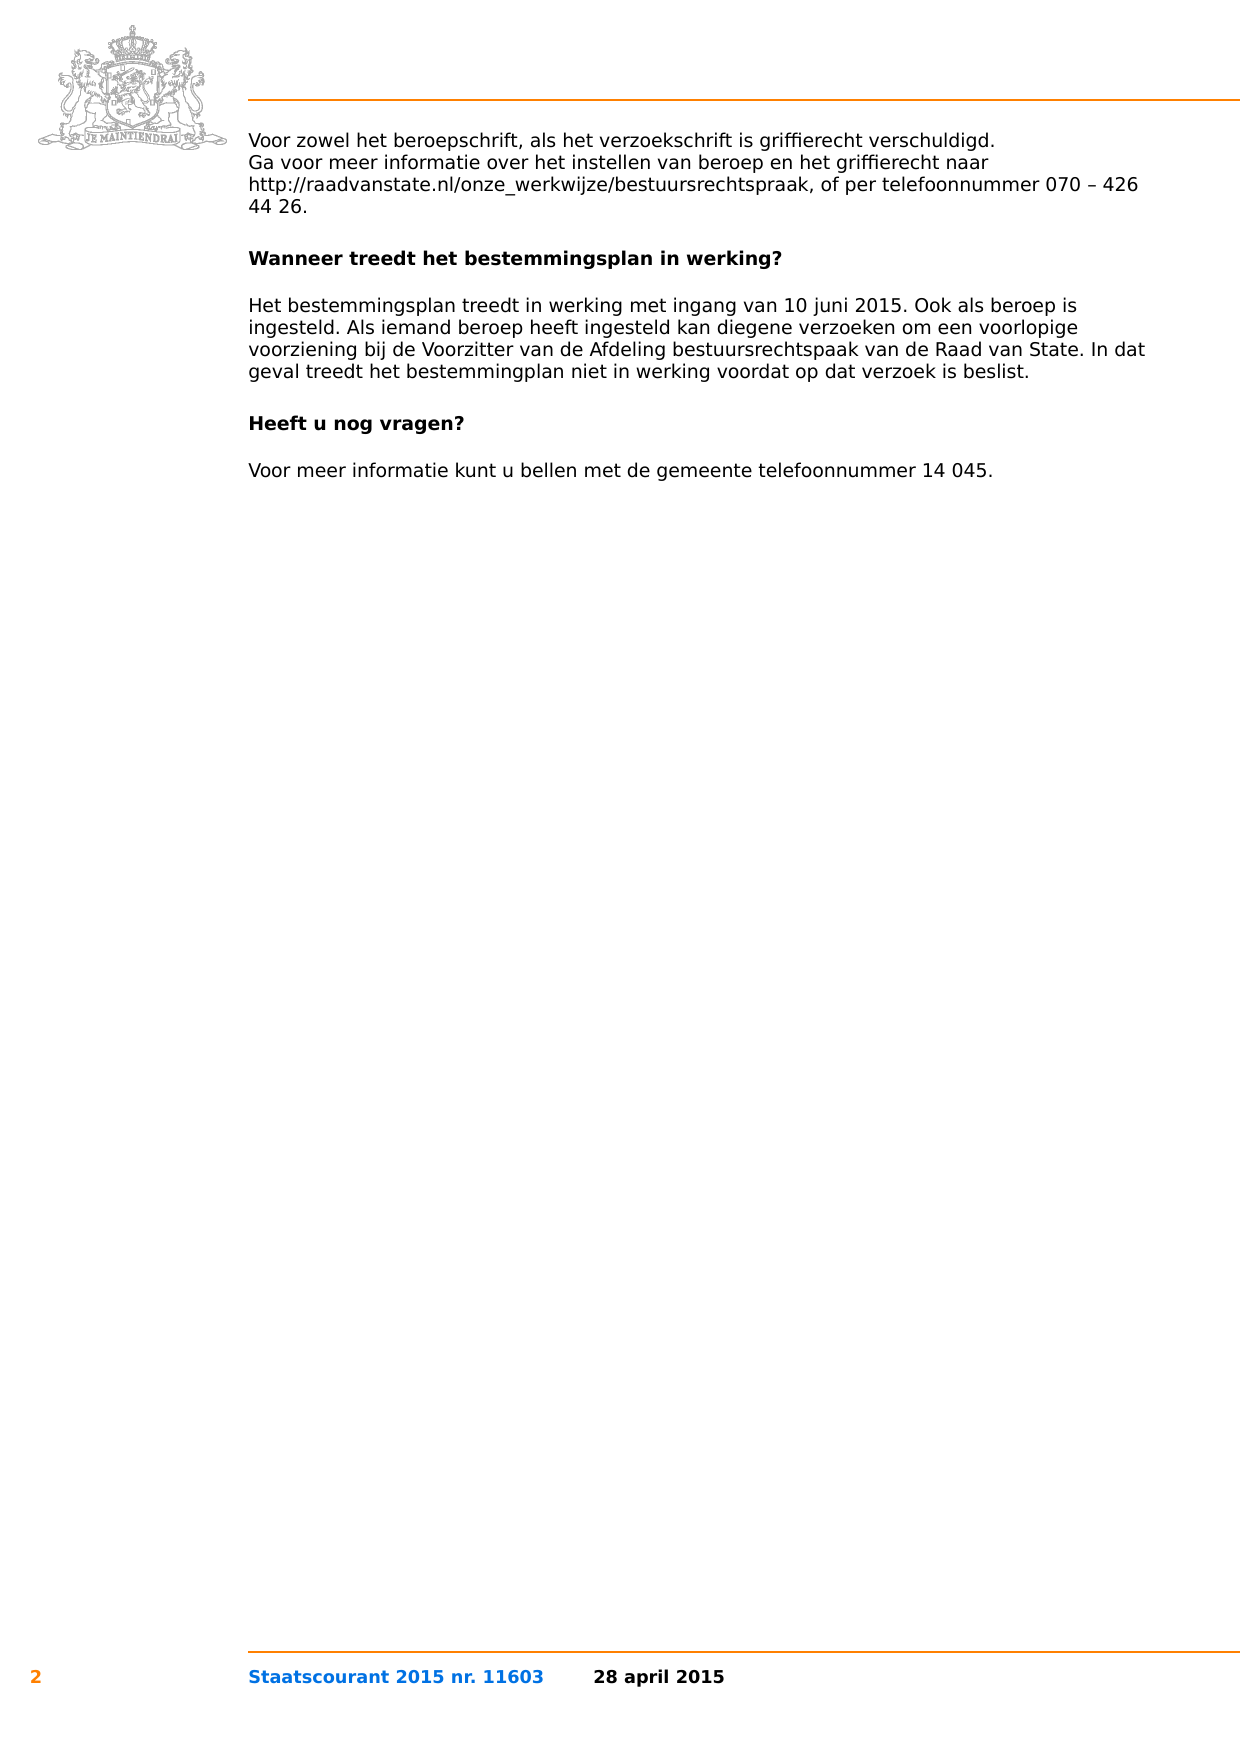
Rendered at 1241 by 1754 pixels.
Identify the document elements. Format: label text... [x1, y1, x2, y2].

text Voor zowel het beroepschrift, als het verzoekschrift is griffierecht verschuldigd. [248, 130, 1163, 152]
subtitle Heeft u nog vragen? [248, 413, 1163, 435]
picture [38, 25, 227, 150]
text http://raadvanstate.nl/onze_werkwijze/bestuursrechtspraak, of per telefoonnummer 070 – 426 44 26. [248, 174, 1163, 218]
text Het bestemmingsplan treedt in werking met ingang van 10 juni 2015. Ook als beroep is ingesteld. Als iemand beroep heeft ingesteld kan diegene verzoeken om een voorlopige voorziening bij de Voorzitter van de Afdeling bestuursrechtspaak van de Raad van State. In dat geval treedt het bestemmingplan niet in werking voordat op dat verzoek is beslist. [248, 295, 1163, 383]
text Ga voor meer informatie over het instellen van beroep en het griffierecht naar [248, 152, 1163, 174]
subtitle Wanneer treedt het bestemmingsplan in werking? [248, 248, 1163, 270]
text Voor meer informatie kunt u bellen met de gemeente telefoonnummer 14 045. [248, 460, 1163, 482]
